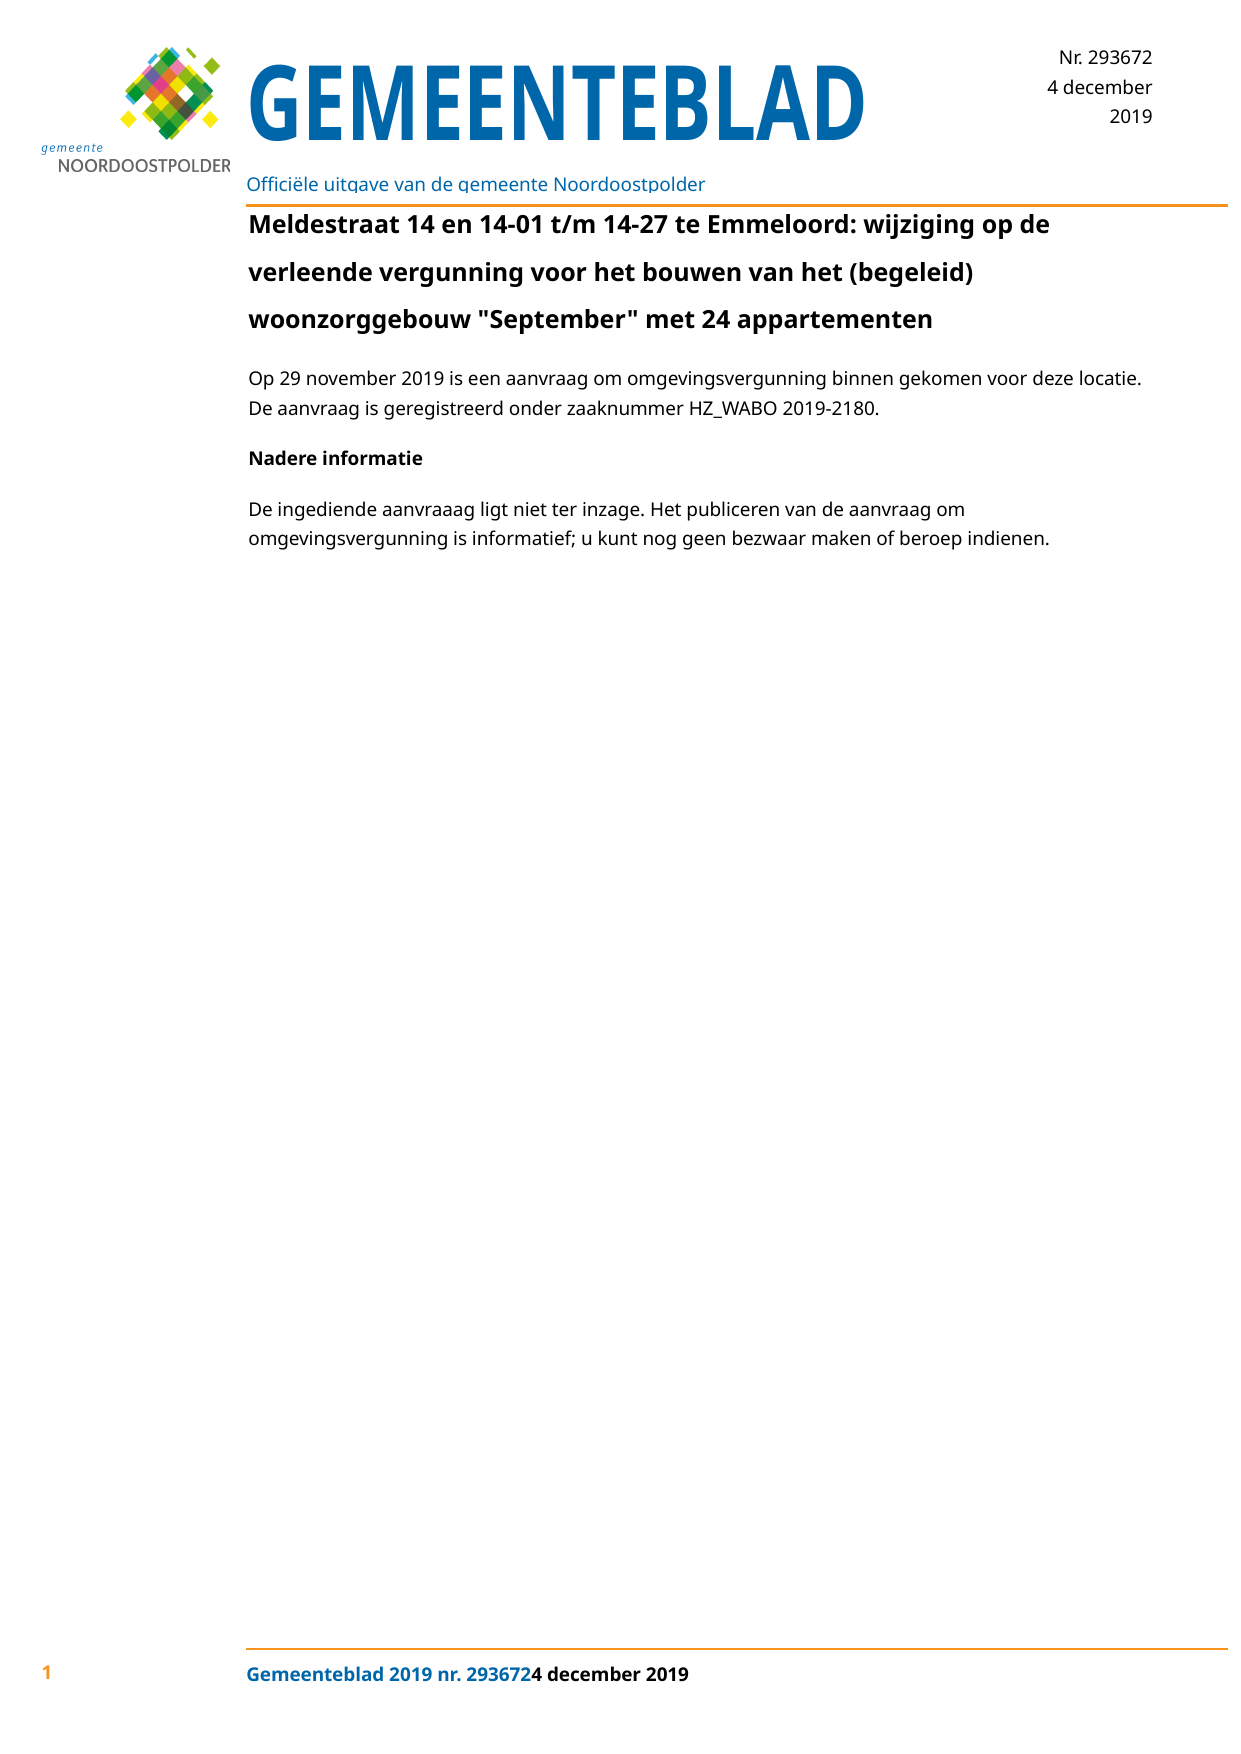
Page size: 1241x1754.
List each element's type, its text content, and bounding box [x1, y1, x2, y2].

text De ingediende aanvraaag ligt niet ter inzage. Het publiceren van de aanvraag om omgevingsvergunning is informatief; u kunt nog geen bezwaar maken of beroep indienen. [248, 496, 1152, 551]
picture [41, 47, 231, 172]
text Meldestraat 14 en 14-01 t/m 14-27 te Emmeloord: wijziging op de verleende vergunning voor het bouwen van het (begeleid) woonzorggebouw "September" met 24 appartementen [248, 207, 1152, 336]
text Nadere informatie [248, 446, 1152, 471]
text Op 29 november 2019 is een aanvraag om omgevingsvergunning binnen gekomen voor deze locatie. De aanvraag is geregistreerd onder zaaknummer HZ_WABO 2019-2180. [248, 366, 1152, 421]
